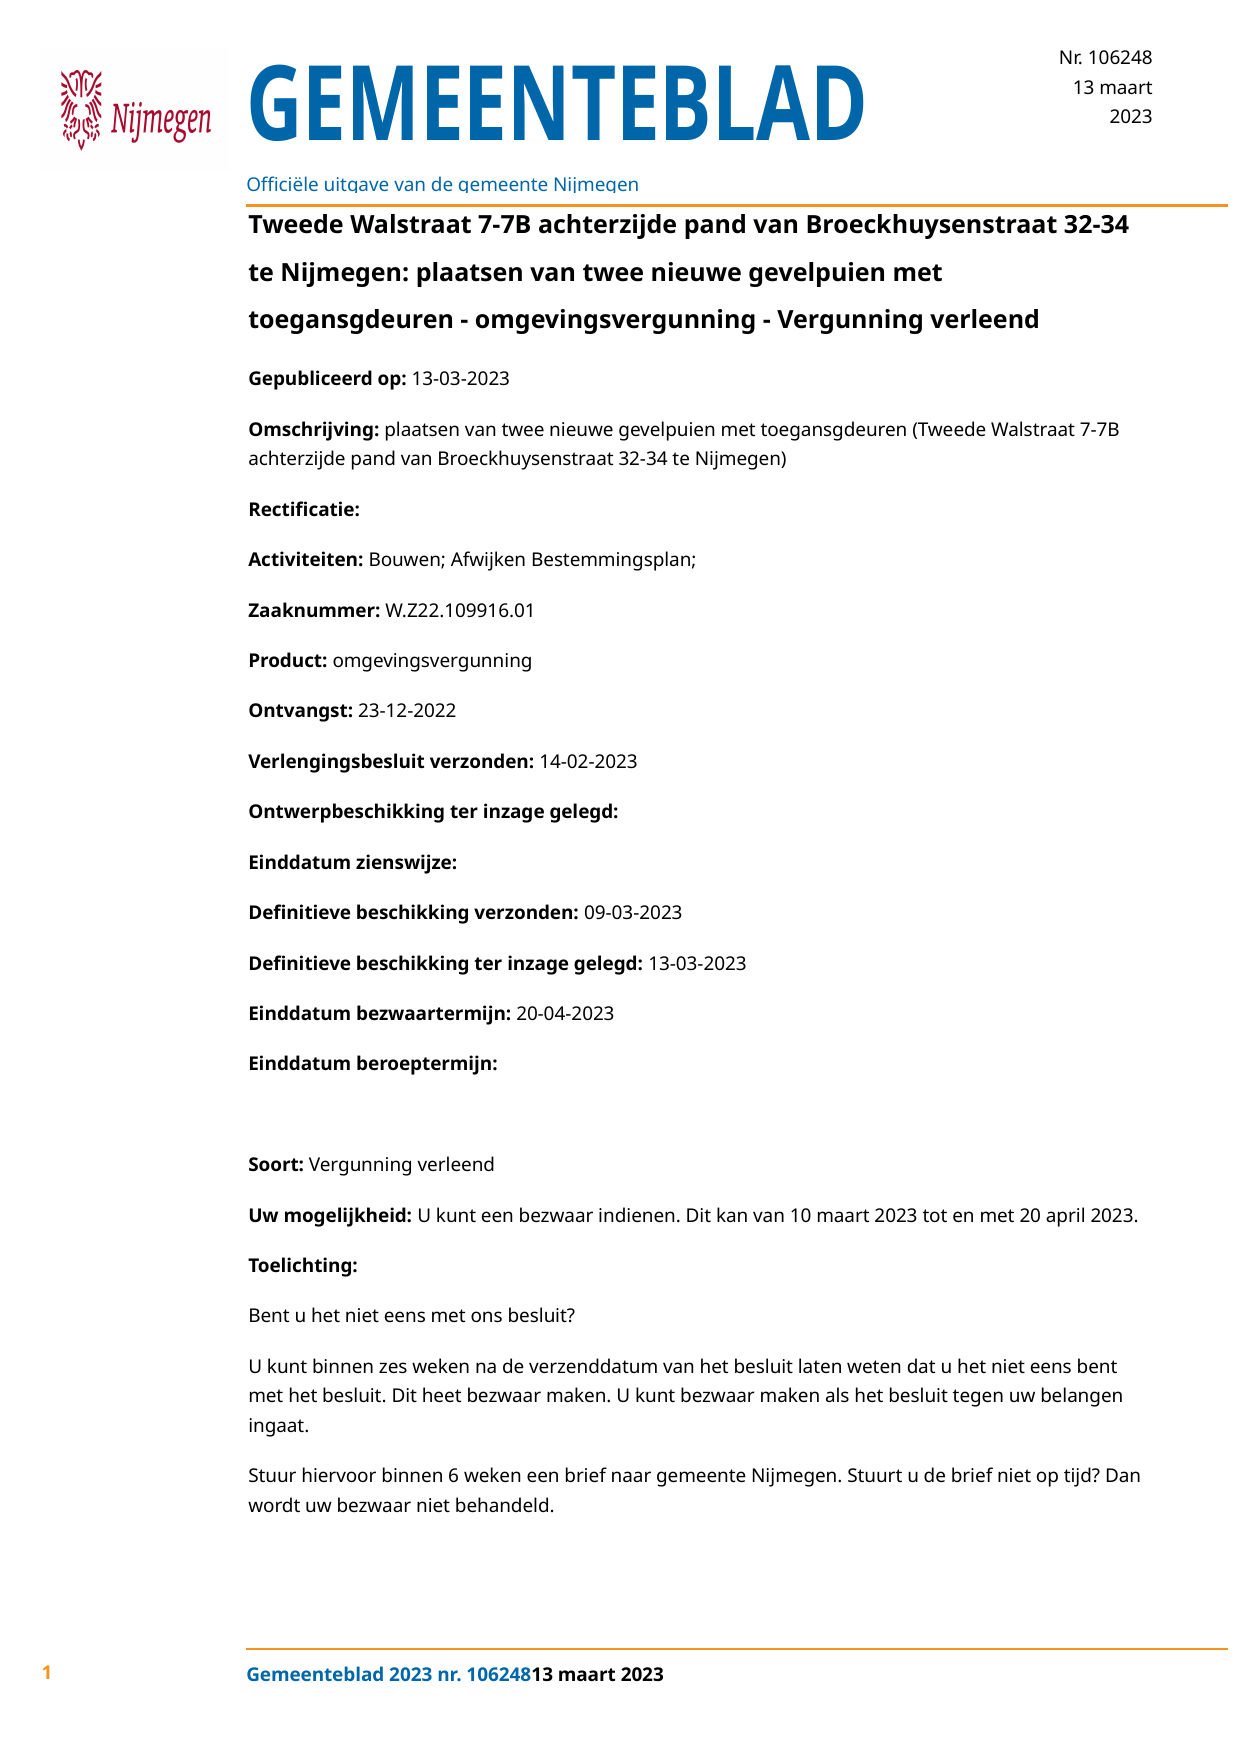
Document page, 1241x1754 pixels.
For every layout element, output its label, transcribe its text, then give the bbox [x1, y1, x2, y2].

text Soort: Vergunning verleend [248, 1151, 1152, 1177]
text Verlengingsbesluit verzonden: 14-02-2023 [248, 748, 1152, 774]
text Bent u het niet eens met ons besluit? [248, 1303, 1152, 1328]
text Ontwerpbeschikking ter inzage gelegd: [248, 798, 1152, 824]
text Toelichting: [248, 1252, 1152, 1278]
text Zaaknummer: W.Z22.109916.01 [248, 597, 1152, 622]
text Rectificatie: [248, 496, 1152, 522]
text Definitieve beschikking ter inzage gelegd: 13-03-2023 [248, 950, 1152, 975]
text Ontvangst: 23-12-2022 [248, 698, 1152, 723]
text Stuur hiervoor binnen 6 weken een brief naar gemeente Nijmegen. Stuurt u de brief niet op tijd? Dan wordt uw bezwaar niet behandeld. [248, 1463, 1152, 1518]
picture [41, 47, 231, 172]
text Gepubliceerd op: 13-03-2023 [248, 366, 1152, 391]
text Activiteiten: Bouwen; Afwijken Bestemmingsplan; [248, 546, 1152, 572]
text Definitieve beschikking verzonden: 09-03-2023 [248, 899, 1152, 925]
text Einddatum beroeptermijn: [248, 1051, 1152, 1076]
text Product: omgevingsvergunning [248, 647, 1152, 673]
text Omschrijving: plaatsen van twee nieuwe gevelpuien met toegansgdeuren (Tweede Walstraat 7-7B achterzijde pand van Broeckhuysenstraat 32-34 te Nijmegen) [248, 416, 1152, 471]
text U kunt binnen zes weken na de verzenddatum van het besluit laten weten dat u het niet eens bent met het besluit. Dit heet bezwaar maken. U kunt bezwaar maken als het besluit tegen uw belangen ingaat. [248, 1353, 1152, 1438]
text Uw mogelijkheid: U kunt een bezwaar indienen. Dit kan van 10 maart 2023 tot en met 20 april 2023. [248, 1202, 1152, 1227]
text Einddatum zienswijze: [248, 849, 1152, 874]
text Tweede Walstraat 7-7B achterzijde pand van Broeckhuysenstraat 32-34 te Nijmegen: plaatsen van twee nieuwe gevelpuien met toegansgdeuren - omgevingsvergunning - Vergunning verleend [248, 207, 1152, 336]
text Einddatum bezwaartermijn: 20-04-2023 [248, 1000, 1152, 1026]
